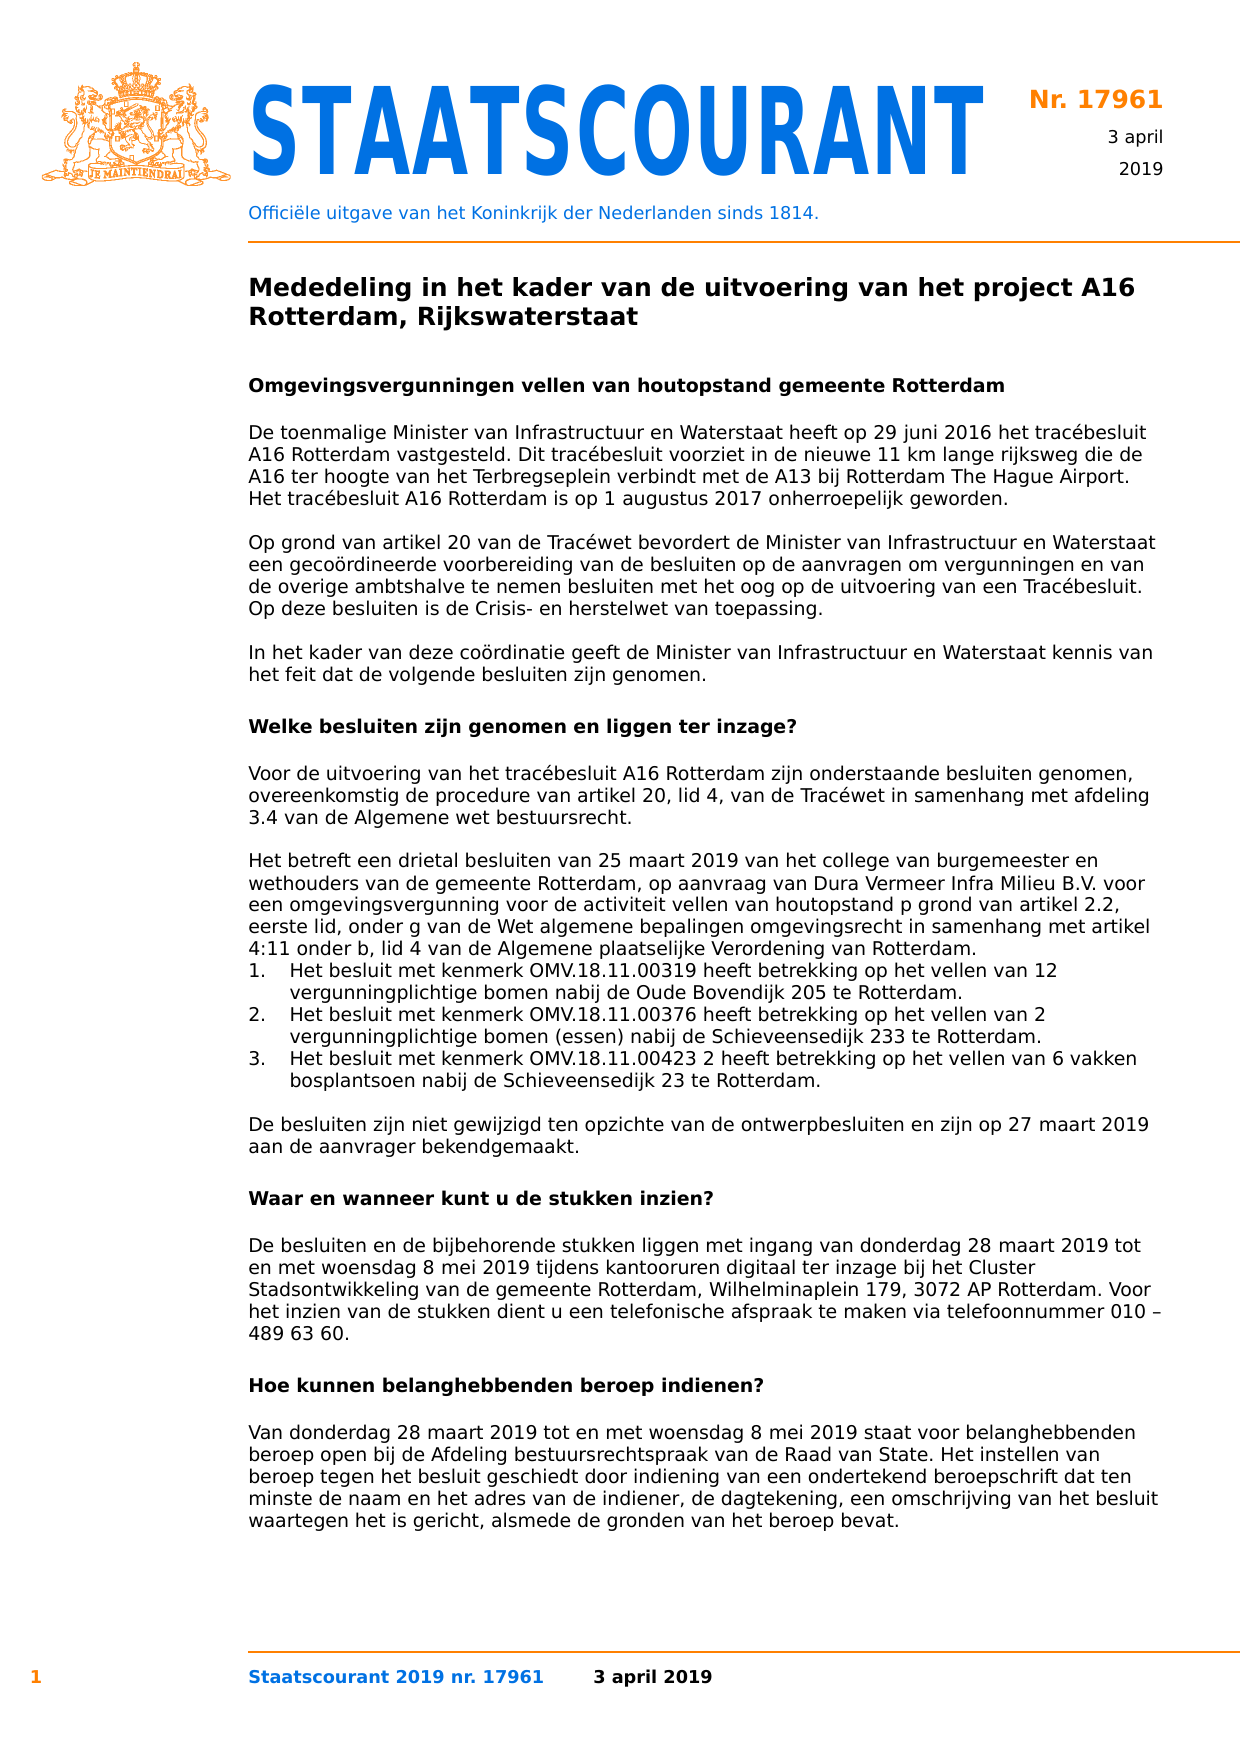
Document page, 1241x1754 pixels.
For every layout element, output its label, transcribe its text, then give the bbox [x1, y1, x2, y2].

subtitle Welke besluiten zijn genomen en liggen ter inzage? [248, 716, 1163, 738]
text 1. Het besluit met kenmerk OMV.18.11.00319 heeft betrekking op het vellen van 12 vergunningplichtige bomen nabij de Oude Bovendijk 205 te Rotterdam. [248, 960, 1163, 1004]
table_header STAATSCOURANT [248, 62, 998, 203]
subtitle Hoe kunnen belanghebbenden beroep indienen? [248, 1375, 1163, 1397]
table_header [25, 62, 248, 241]
table_cell Officiële uitgave van het Koninkrijk der Nederlanden sinds 1814. [248, 203, 1240, 241]
subtitle Waar en wanneer kunt u de stukken inzien? [248, 1188, 1163, 1210]
subtitle Mededeling in het kader van de uitvoering van het project A16 Rotterdam, Rijkswaterstaat [248, 273, 1163, 331]
text In het kader van deze coördinatie geeft de Minister van Infrastructuur en Waterstaat kennis van het feit dat de volgende besluiten zijn genomen. [248, 642, 1163, 686]
text De besluiten en de bijbehorende stukken liggen met ingang van donderdag 28 maart 2019 tot en met woensdag 8 mei 2019 tijdens kantooruren digitaal ter inzage bij het Cluster Stadsontwikkeling van de gemeente Rotterdam, Wilhelminaplein 179, 3072 AP Rotterdam. Voor het inzien van de stukken dient u een telefonische afspraak te maken via telefoonnummer 010 – 489 63 60. [248, 1235, 1163, 1345]
table_cell 3 april [998, 121, 1240, 153]
text De toenmalige Minister van Infrastructuur en Waterstaat heeft op 29 juni 2016 het tracébesluit A16 Rotterdam vastgesteld. Dit tracébesluit voorziet in de nieuwe 11 km lange rijksweg die de A16 ter hoogte van het Terbregseplein verbindt met de A13 bij Rotterdam The Hague Airport. Het tracébesluit A16 Rotterdam is op 1 augustus 2017 onherroepelijk geworden. [248, 422, 1163, 510]
table_cell 2019 [998, 153, 1240, 203]
text 2. Het besluit met kenmerk OMV.18.11.00376 heeft betrekking op het vellen van 2 vergunningplichtige bomen (essen) nabij de Schieveensedijk 233 te Rotterdam. [248, 1004, 1163, 1048]
picture [41, 62, 231, 186]
text 3. Het besluit met kenmerk OMV.18.11.00423 2 heeft betrekking op het vellen van 6 vakken bosplantsoen nabij de Schieveensedijk 23 te Rotterdam. [248, 1048, 1163, 1092]
text Van donderdag 28 maart 2019 tot en met woensdag 8 mei 2019 staat voor belanghebbenden beroep open bij de Afdeling bestuurs­rechtspraak van de Raad van State. Het instellen van beroep tegen het besluit geschiedt door indiening van een ondertekend beroepschrift dat ten minste de naam en het adres van de indiener, de dagtekening, een omschrijving van het besluit waartegen het is gericht, alsmede de gronden van het beroep bevat. [248, 1422, 1163, 1532]
text Voor de uitvoering van het tracébesluit A16 Rotterdam zijn onderstaande besluiten genomen, overeenkomstig de procedure van artikel 20, lid 4, van de Tracéwet in samenhang met afdeling 3.4 van de Algemene wet bestuursrecht. [248, 763, 1163, 828]
text Op grond van artikel 20 van de Tracéwet bevordert de Minister van Infrastructuur en Waterstaat een gecoördineerde voorbereiding van de besluiten op de aanvragen om vergunningen en van de overige ambtshalve te nemen besluiten met het oog op de uitvoering van een Tracébesluit. Op deze besluiten is de Crisis- en herstelwet van toepassing. [248, 532, 1163, 620]
text Het betreft een drietal besluiten van 25 maart 2019 van het college van burgemeester en wethouders van de gemeente Rotterdam, op aanvraag van Dura Vermeer Infra Milieu B.V. voor een omgevingsvergunning voor de activiteit vellen van houtopstand p grond van artikel 2.2, eerste lid, onder g van de Wet algemene bepalingen omgevingsrecht in samenhang met artikel 4:11 onder b, lid 4 van de Algemene plaatselijke Verordening van Rotterdam. [248, 850, 1163, 960]
subtitle Omgevingsvergunningen vellen van houtopstand gemeente Rotterdam [248, 375, 1163, 397]
text De besluiten zijn niet gewijzigd ten opzichte van de ontwerpbesluiten en zijn op 27 maart 2019 aan de aanvrager bekendgemaakt. [248, 1114, 1163, 1158]
table_header Nr. 17961 [998, 62, 1240, 121]
